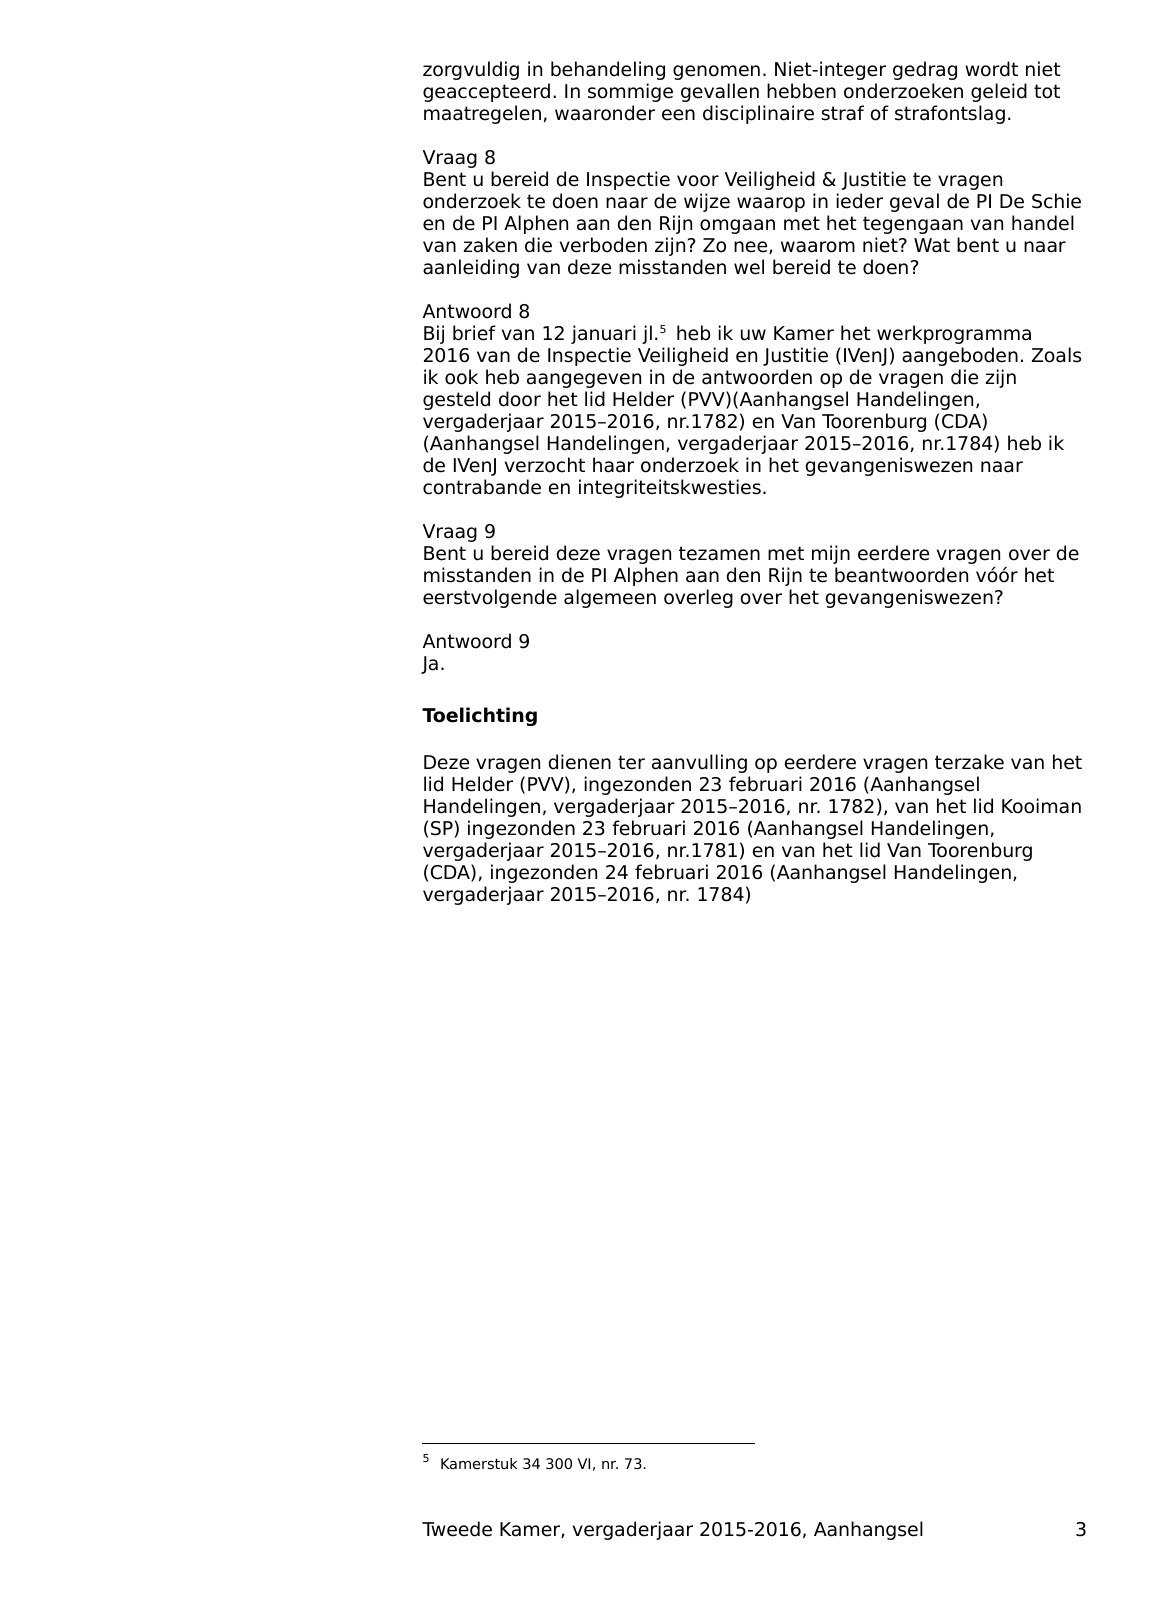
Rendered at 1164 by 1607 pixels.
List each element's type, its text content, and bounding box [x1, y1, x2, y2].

text Vraag 9 [422, 521, 1087, 543]
text Antwoord 8 [422, 301, 1087, 323]
text Bent u bereid de Inspectie voor Veiligheid & Justitie te vragen onderzoek te doen naar de wijze waarop in ieder geval de PI De Schie en de PI Alphen aan den Rijn omgaan met het tegengaan van handel van zaken die verboden zijn? Zo nee, waarom niet? Wat bent u naar aanleiding van deze misstanden wel bereid te doen? [422, 169, 1087, 279]
text Bij brief van 12 januari jl. heb ik uw Kamer het werkprogramma 2016 van de Inspectie Veiligheid en Justitie (IVenJ) aangeboden. Zoals ik ook heb aangegeven in de antwoorden op de vragen die zijn gesteld door het lid Helder (PVV)(Aanhangsel Handelingen, vergaderjaar 2015–2016, nr.1782) en Van Toorenburg (CDA)(Aanhangsel Handelingen, vergaderjaar 2015–2016, nr.1784) heb ik de IVenJ verzocht haar onderzoek in het gevangeniswezen naar contrabande en integriteitskwesties. [422, 323, 1087, 499]
text Bent u bereid deze vragen tezamen met mijn eerdere vragen over de misstanden in de PI Alphen aan den Rijn te beantwoorden vóór het eerstvolgende algemeen overleg over het gevangeniswezen? [422, 543, 1087, 609]
text Kamerstuk 34 300 VI, nr. 73. [422, 1452, 1087, 1474]
text Deze vragen dienen ter aanvulling op eerdere vragen terzake van het lid Helder (PVV), ingezonden 23 februari 2016 (Aanhangsel Handelingen, vergaderjaar 2015–2016, nr. 1782), van het lid Kooiman (SP) ingezonden 23 februari 2016 (Aanhangsel Handelingen, vergaderjaar 2015–2016, nr.1781) en van het lid Van Toorenburg (CDA), ingezonden 24 februari 2016 (Aanhangsel Handelingen, vergaderjaar 2015–2016, nr. 1784) [422, 752, 1087, 906]
text zorgvuldig in behandeling genomen. Niet-integer gedrag wordt niet geaccepteerd. In sommige gevallen hebben onderzoeken geleid tot maatregelen, waaronder een disciplinaire straf of strafontslag. [422, 59, 1087, 125]
text Vraag 8 [422, 147, 1087, 169]
text Ja. [422, 653, 1087, 675]
text Antwoord 9 [422, 631, 1087, 653]
subtitle Toelichting [422, 705, 1087, 727]
